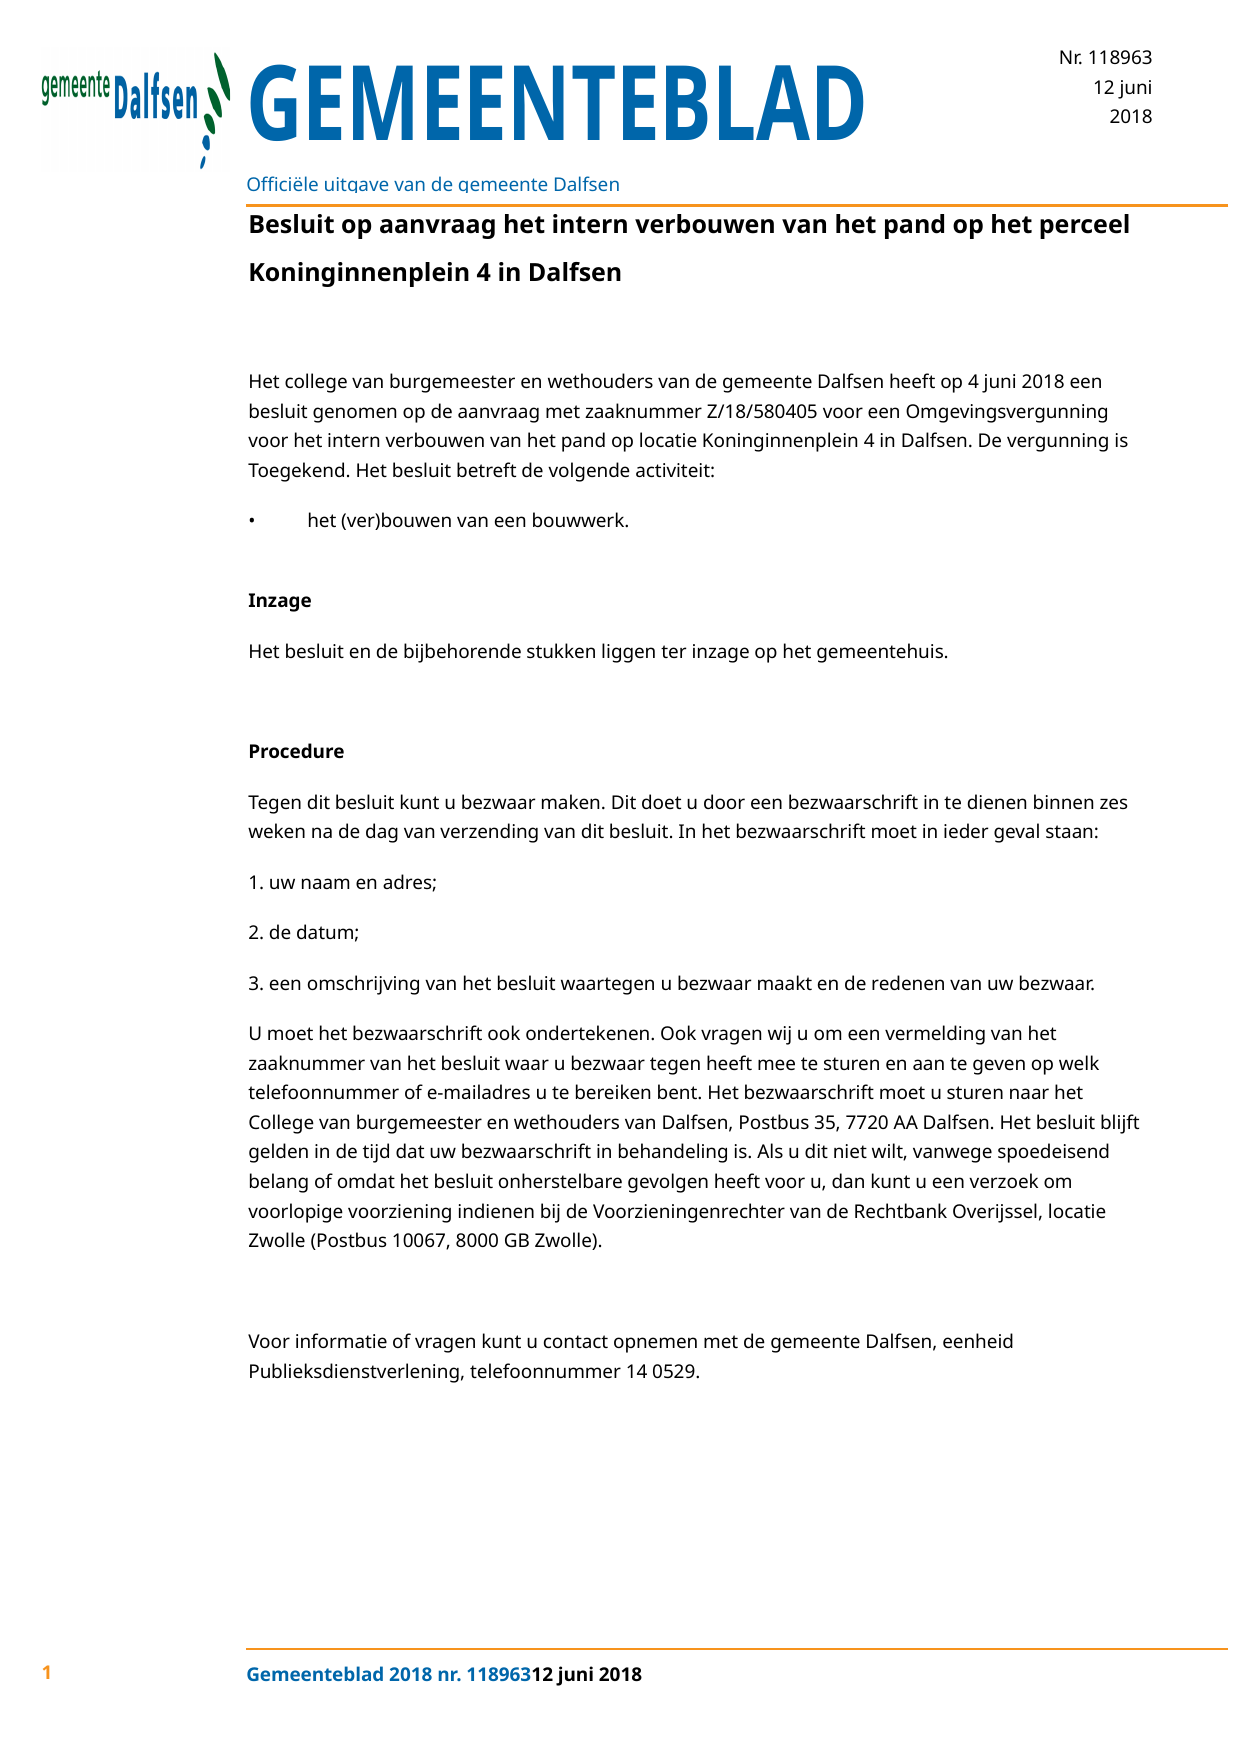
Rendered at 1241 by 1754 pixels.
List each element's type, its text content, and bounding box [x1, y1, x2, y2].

text Het college van burgemeester en wethouders van de gemeente Dalfsen heeft op 4 juni 2018 een besluit genomen op de aanvraag met zaaknummer Z/18/580405 voor een Omgevingsvergunning voor het intern verbouwen van het pand op locatie Koninginnenplein 4 in Dalfsen. De vergunning is Toegekend. Het besluit betreft de volgende activiteit: [248, 368, 1152, 483]
text 2. de datum; [248, 919, 1152, 945]
text Inzage [248, 587, 1152, 613]
text U moet het bezwaarschrift ook ondertekenen. Ook vragen wij u om een vermelding van het zaaknummer van het besluit waar u bezwaar tegen heeft mee te sturen en aan te geven op welk telefoonnummer of e-mailadres u te bereiken bent. Het bezwaarschrift moet u sturen naar het College van burgemeester en wethouders van Dalfsen, Postbus 35, 7720 AA Dalfsen. Het besluit blijft gelden in de tijd dat uw bezwaarschrift in behandeling is. Als u dit niet wilt, vanwege spoedeisend belang of omdat het besluit onherstelbare gevolgen heeft voor u, dan kunt u een verzoek om voorlopige voorziening indienen bij de Voorzieningenrechter van de Rechtbank Overijssel, locatie Zwolle (Postbus 10067, 8000 GB Zwolle). [248, 1020, 1152, 1253]
text 1. uw naam en adres; [248, 869, 1152, 895]
text 3. een omschrijving van het besluit waartegen u bezwaar maakt en de redenen van uw bezwaar. [248, 970, 1152, 996]
text Het besluit en de bijbehorende stukken liggen ter inzage op het gemeentehuis. [248, 638, 1152, 664]
text Besluit op aanvraag het intern verbouwen van het pand op het perceel Koninginnenplein 4 in Dalfsen [248, 207, 1152, 288]
text Voor informatie of vragen kunt u contact opnemen met de gemeente Dalfsen, eenheid Publieksdienstverlening, telefoonnummer 14 0529. [248, 1328, 1152, 1384]
picture [41, 47, 231, 172]
text Procedure [248, 739, 1152, 764]
text Tegen dit besluit kunt u bezwaar maken. Dit doet u door een bezwaarschrift in te dienen binnen zes weken na de dag van verzending van dit besluit. In het bezwaarschrift moet in ieder geval staan: [248, 789, 1152, 844]
list het (ver)bouwen van een bouwwerk. [248, 507, 1152, 533]
